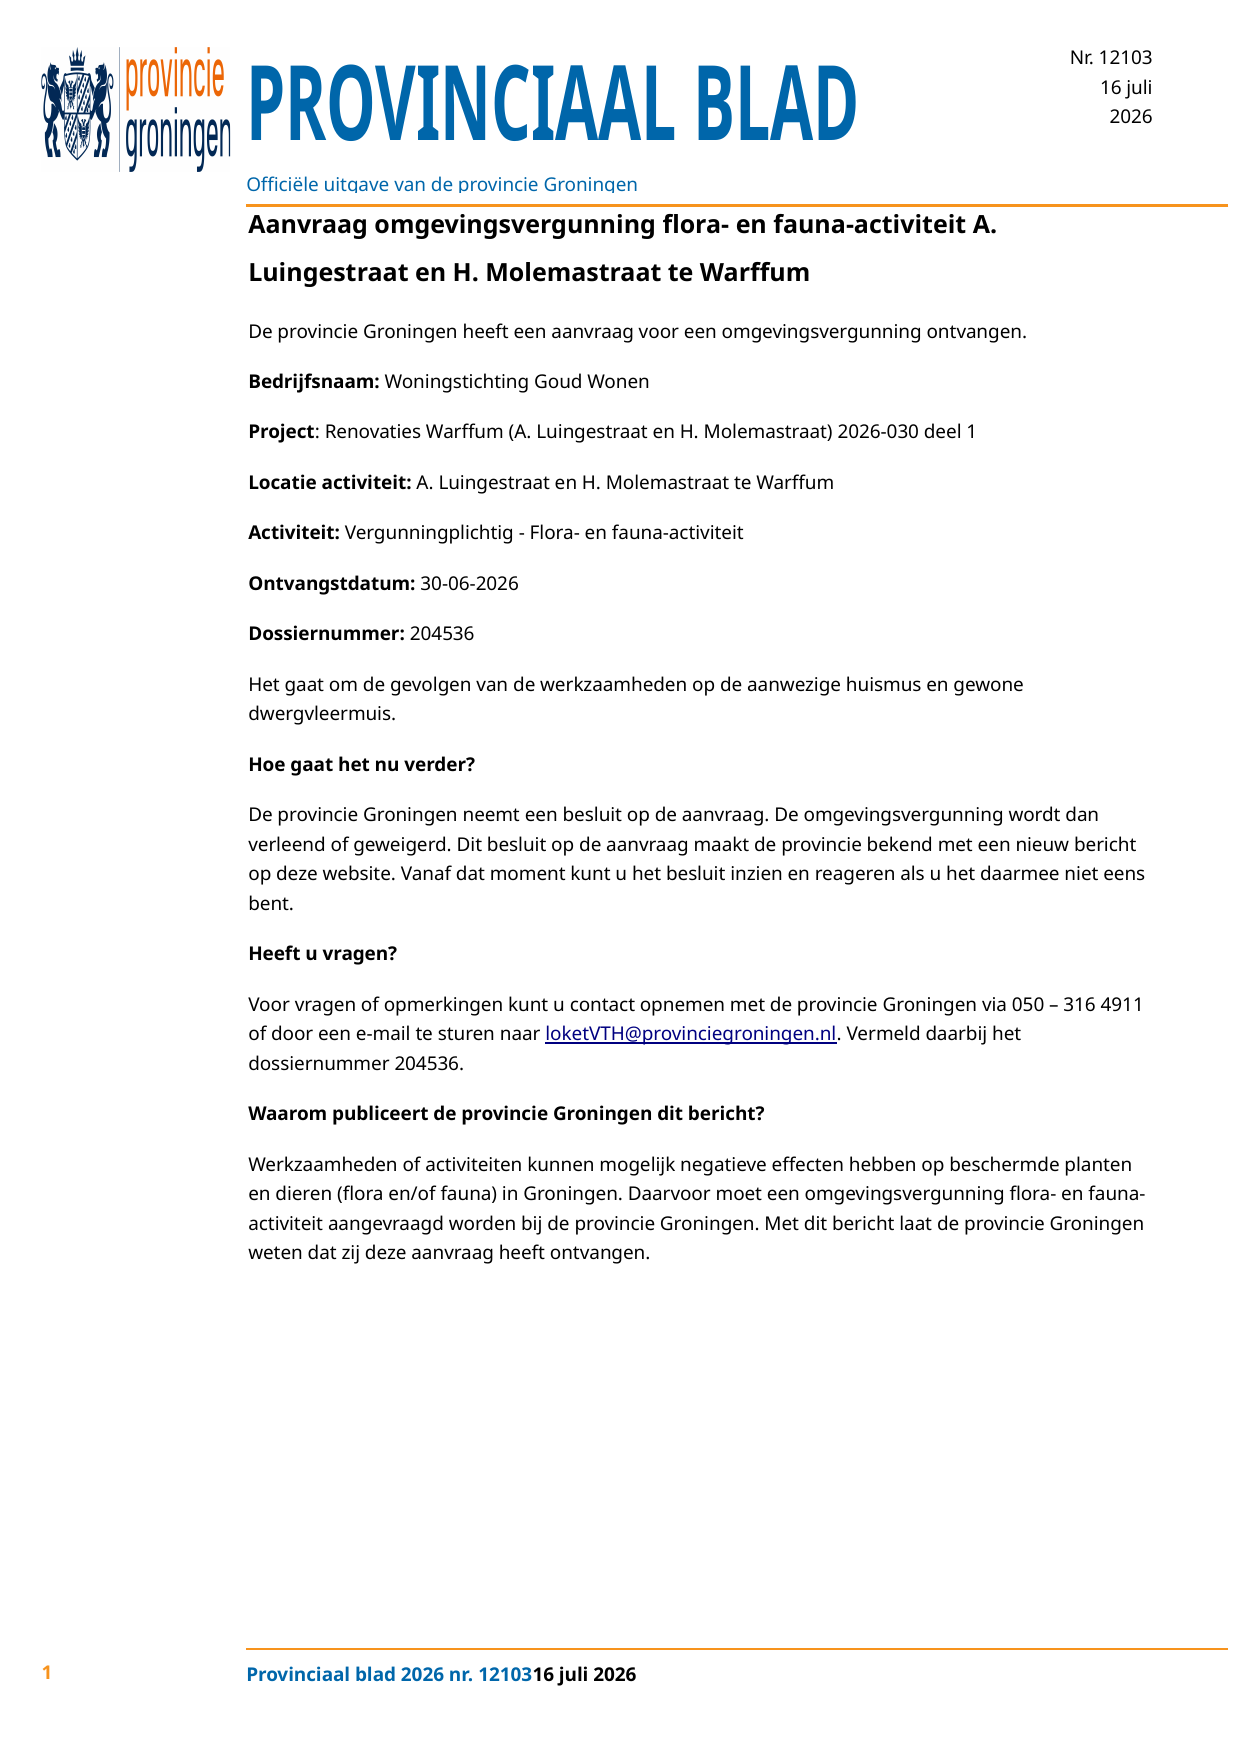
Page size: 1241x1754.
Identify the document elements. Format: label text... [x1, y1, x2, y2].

text Locatie activiteit: A. Luingestraat en H. Molemastraat te Warffum [248, 469, 1152, 495]
text Voor vragen of opmerkingen kunt u contact opnemen met de provincie Groningen via 050 – 316 4911 of door een e-mail te sturen naar loketVTH@provinciegroningen.nl. Vermeld daarbij het dossiernummer 204536. [248, 991, 1152, 1076]
text Activiteit: Vergunningplichtig - Flora- en fauna-activiteit [248, 519, 1152, 545]
text Werkzaamheden of activiteiten kunnen mogelijk negatieve effecten hebben op beschermde planten en dieren (flora en/of fauna) in Groningen. Daarvoor moet een omgevingsvergunning flora- en fauna-activiteit aangevraagd worden bij de provincie Groningen. Met dit bericht laat de provincie Groningen weten dat zij deze aanvraag heeft ontvangen. [248, 1151, 1152, 1265]
text Het gaat om de gevolgen van de werkzaamheden op de aanwezige huismus en gewone dwergvleermuis. [248, 671, 1152, 726]
text Project: Renovaties Warffum (A. Luingestraat en H. Molemastraat) 2026-030 deel 1 [248, 419, 1152, 444]
text Aanvraag omgevingsvergunning flora- en fauna-activiteit A. Luingestraat en H. Molemastraat te Warffum [248, 207, 1152, 288]
text Heeft u vragen? [248, 940, 1152, 966]
picture [41, 47, 231, 172]
text De provincie Groningen heeft een aanvraag voor een omgevingsvergunning ontvangen. [248, 318, 1152, 344]
text De provincie Groningen neemt een besluit op de aanvraag. De omgevingsvergunning wordt dan verleend of geweigerd. Dit besluit op de aanvraag maakt de provincie bekend met een nieuw bericht op deze website. Vanaf dat moment kunt u het besluit inzien en reageren als u het daarmee niet eens bent. [248, 801, 1152, 916]
text Hoe gaat het nu verder? [248, 751, 1152, 777]
text Bedrijfsnaam: Woningstichting Goud Wonen [248, 368, 1152, 394]
text Waarom publiceert de provincie Groningen dit bericht? [248, 1100, 1152, 1126]
text Ontvangstdatum: 30-06-2026 [248, 570, 1152, 596]
text Dossiernummer: 204536 [248, 620, 1152, 646]
